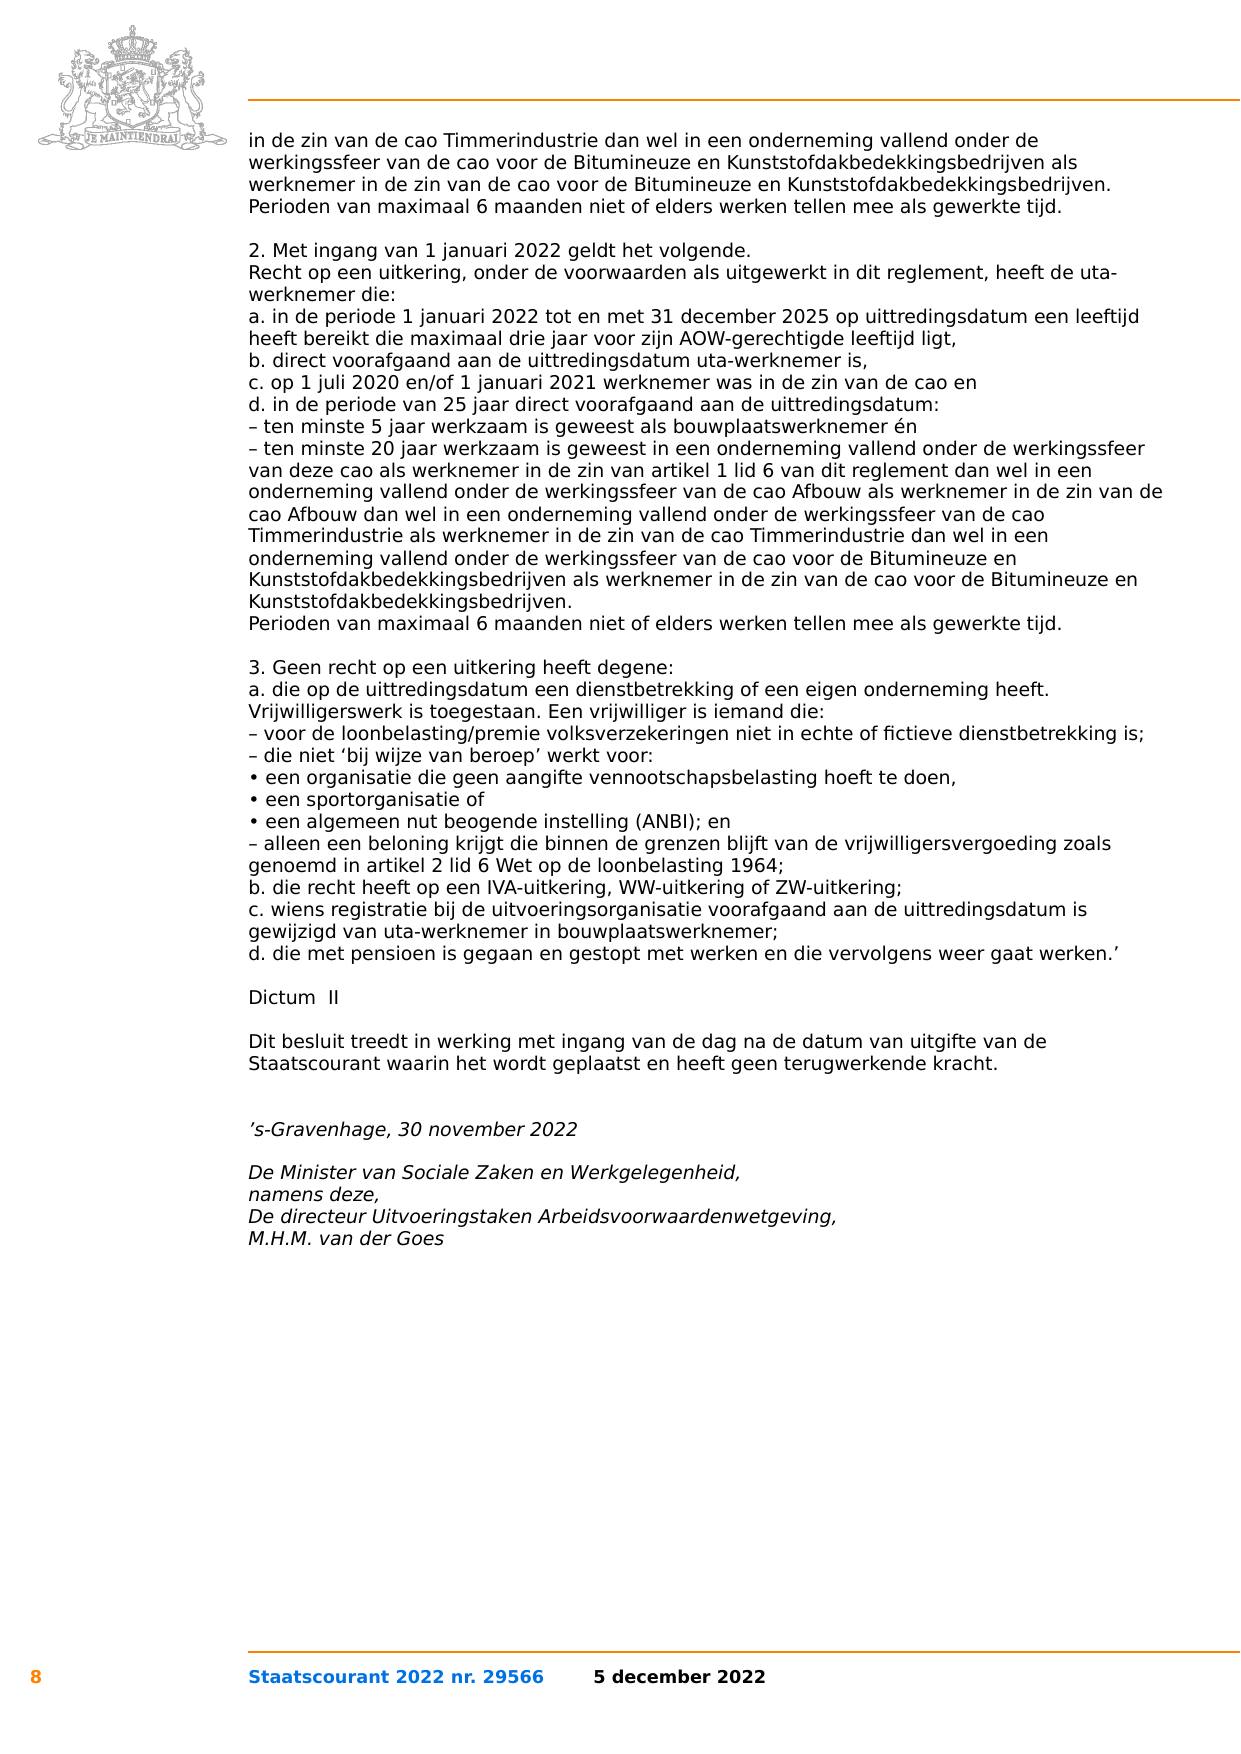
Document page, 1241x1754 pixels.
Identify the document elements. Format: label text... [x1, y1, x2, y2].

text – ten minste 5 jaar werkzaam is geweest als bouwplaatswerknemer én [248, 416, 1163, 437]
text De Minister van Sociale Zaken en Werkgelegenheid, namens deze, De directeur Uitvoeringstaken Arbeidsvoorwaardenwetgeving, M.H.M. van der Goes [248, 1162, 1163, 1250]
text ’s-Gravenhage, 30 november 2022 [248, 1118, 1163, 1140]
text – ten minste 20 jaar werkzaam is geweest in een onderneming vallend onder de werkingssfeer van deze cao als werknemer in de zin van artikel 1 lid 6 van dit reglement dan wel in een onderneming vallend onder de werkingssfeer van de cao Afbouw als werknemer in de zin van de cao Afbouw dan wel in een onderneming vallend onder de werkingssfeer van de cao Timmerindustrie als werknemer in de zin van de cao Timmerindustrie dan wel in een onderneming vallend onder de werkingssfeer van de cao voor de Bitumineuze en Kunststofdakbedekkingsbedrijven als werknemer in de zin van de cao voor de Bitumineuze en Kunststofdakbedekkingsbedrijven. [248, 437, 1163, 613]
text • een sportorganisatie of [248, 789, 1163, 811]
text – alleen een beloning krijgt die binnen de grenzen blijft van de vrijwilligersvergoeding zoals genoemd in artikel 2 lid 6 Wet op de loonbelasting 1964; [248, 833, 1163, 877]
text – die niet ‘bij wijze van beroep’ werkt voor: [248, 745, 1163, 767]
text Perioden van maximaal 6 maanden niet of elders werken tellen mee als gewerkte tijd. [248, 613, 1163, 635]
text d. in de periode van 25 jaar direct voorafgaand aan de uittredingsdatum: [248, 393, 1163, 416]
text in de zin van de cao Timmerindustrie dan wel in een onderneming vallend onder de werkingssfeer van de cao voor de Bitumineuze en Kunststofdakbedekkingsbedrijven als werknemer in de zin van de cao voor de Bitumineuze en Kunststofdakbedekkingsbedrijven. [248, 130, 1163, 196]
picture [38, 25, 227, 150]
text • een algemeen nut beogende instelling (ANBI); en [248, 811, 1163, 833]
text 2. Met ingang van 1 januari 2022 geldt het volgende. [248, 240, 1163, 262]
text Perioden van maximaal 6 maanden niet of elders werken tellen mee als gewerkte tijd. [248, 196, 1163, 218]
text a. in de periode 1 januari 2022 tot en met 31 december 2025 op uittredingsdatum een leeftijd heeft bereikt die maximaal drie jaar voor zijn AOW-gerechtigde leeftijd ligt, [248, 306, 1163, 349]
text Dictum II [248, 987, 1163, 1009]
text – voor de loonbelasting/premie volksverzekeringen niet in echte of fictieve dienstbetrekking is; [248, 723, 1163, 745]
text Recht op een uitkering, onder de voorwaarden als uitgewerkt in dit reglement, heeft de uta-werknemer die: [248, 262, 1163, 306]
text c. op 1 juli 2020 en/of 1 januari 2021 werknemer was in de zin van de cao en [248, 372, 1163, 393]
text • een organisatie die geen aangifte vennootschapsbelasting hoeft te doen, [248, 767, 1163, 789]
text 3. Geen recht op een uitkering heeft degene: [248, 657, 1163, 679]
text Dit besluit treedt in werking met ingang van de dag na de datum van uitgifte van de Staatscourant waarin het wordt geplaatst en heeft geen terugwerkende kracht. [248, 1031, 1163, 1074]
text b. direct voorafgaand aan de uittredingsdatum uta-werknemer is, [248, 349, 1163, 372]
text a. die op de uittredingsdatum een dienstbetrekking of een eigen onderneming heeft. Vrijwilligerswerk is toegestaan. Een vrijwilliger is iemand die: [248, 679, 1163, 723]
text c. wiens registratie bij de uitvoeringsorganisatie voorafgaand aan de uittredingsdatum is gewijzigd van uta-werknemer in bouwplaatswerknemer; [248, 899, 1163, 943]
text d. die met pensioen is gegaan en gestopt met werken en die vervolgens weer gaat werken.’ [248, 943, 1163, 965]
text b. die recht heeft op een IVA-uitkering, WW-uitkering of ZW-uitkering; [248, 877, 1163, 899]
